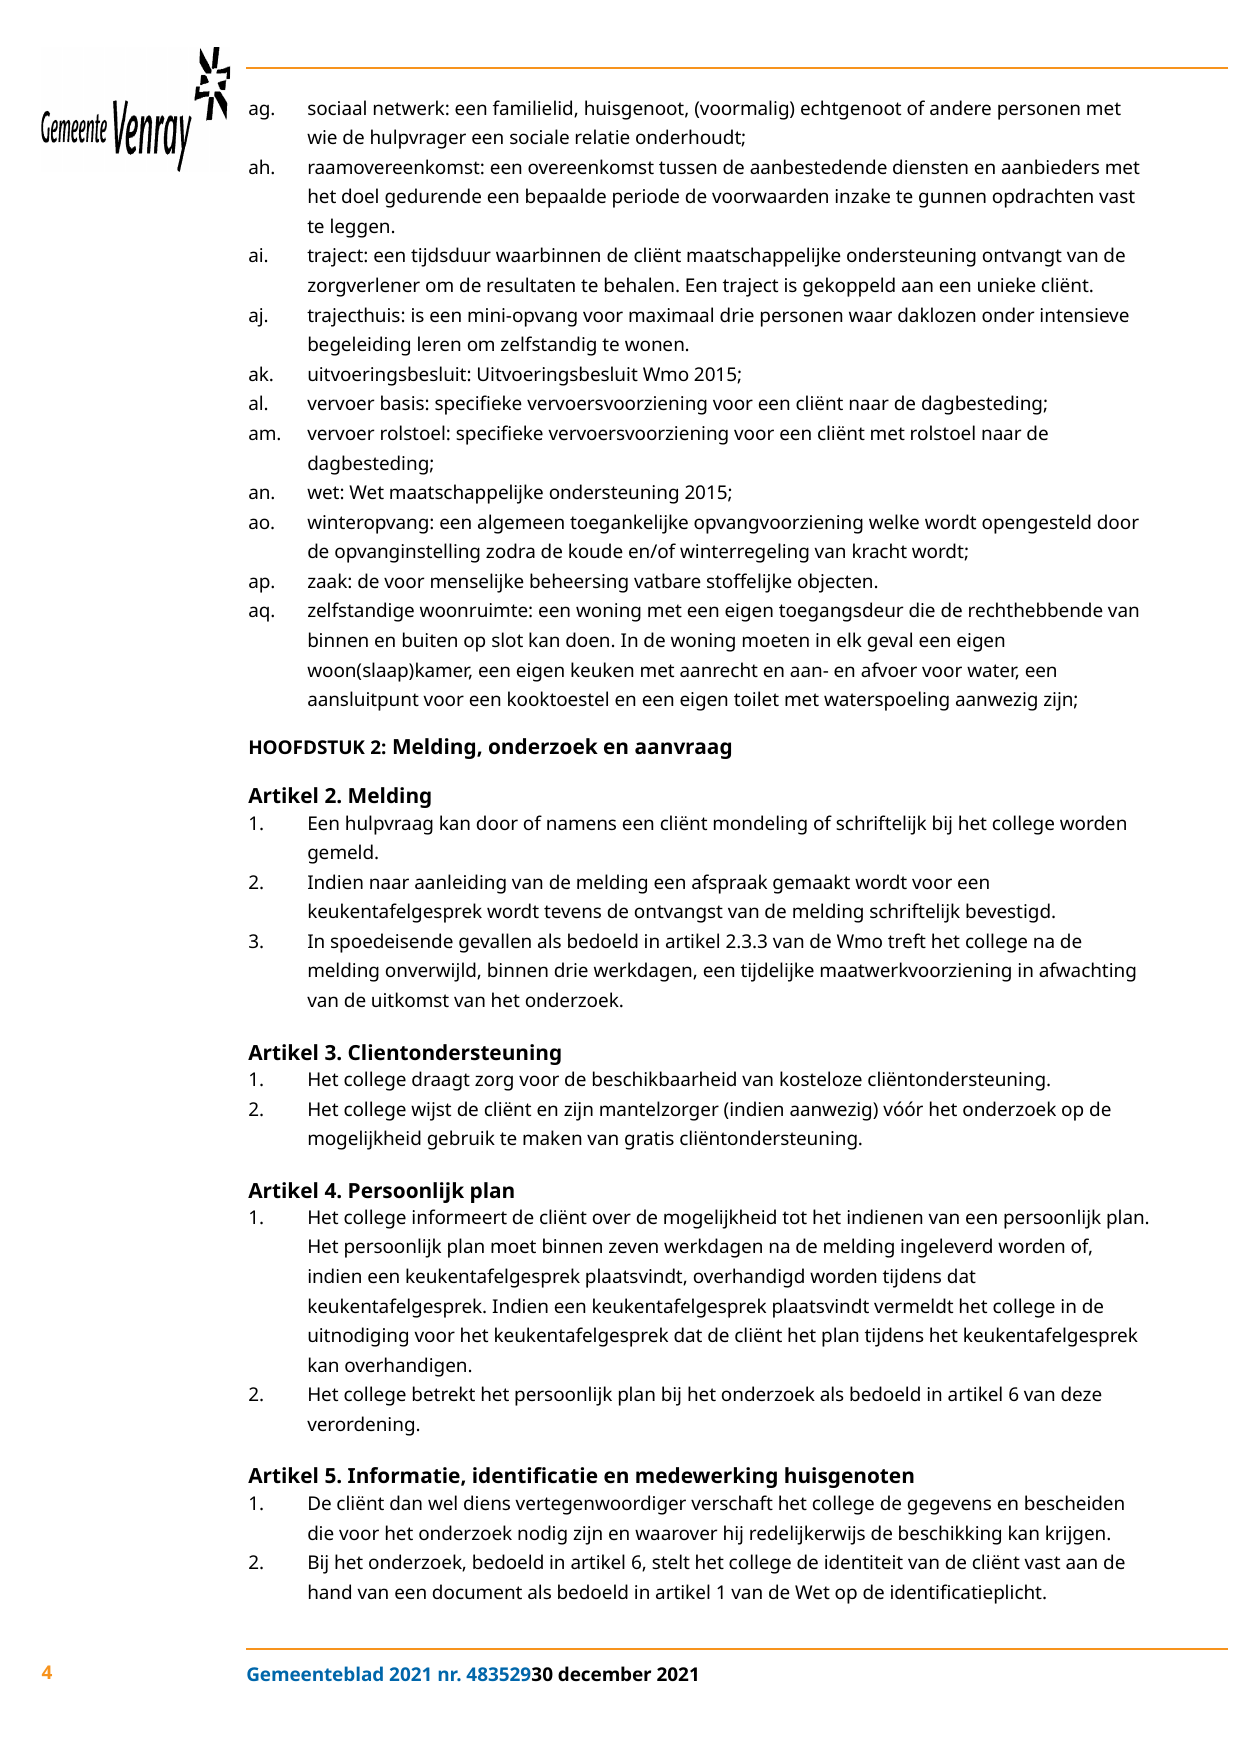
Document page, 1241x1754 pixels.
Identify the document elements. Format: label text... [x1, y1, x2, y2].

list Een hulpvraag kan door of namens een cliënt mondeling of schriftelijk bij het college worden gemeld. [248, 810, 1152, 865]
text Artikel 5. Informatie, identificatie en medewerking huisgenoten [248, 1462, 1152, 1490]
list vervoer rolstoel: specifieke vervoersvoorziening voor een cliënt met rolstoel naar de dagbesteding; [248, 420, 1152, 476]
list raamovereenkomst: een overeenkomst tussen de aanbestedende diensten en aanbieders met het doel gedurende een bepaalde periode de voorwaarden inzake te gunnen opdrachten vast te leggen. [248, 154, 1152, 239]
list winteropvang: een algemeen toegankelijke opvangvoorziening welke wordt opengesteld door de opvanginstelling zodra de koude en/of winterregeling van kracht wordt; [248, 509, 1152, 564]
text Artikel 2. Melding [248, 781, 1152, 810]
list uitvoeringsbesluit: Uitvoeringsbesluit Wmo 2015; [248, 361, 1152, 387]
list traject: een tijdsduur waarbinnen de cliënt maatschappelijke ondersteuning ontvangt van de zorgverlener om de resultaten te behalen. Een traject is gekoppeld aan een unieke cliënt. [248, 243, 1152, 298]
list wet: Wet maatschappelijke ondersteuning 2015; [248, 479, 1152, 505]
list sociaal netwerk: een familielid, huisgenoot, (voormalig) echtgenoot of andere personen met wie de hulpvrager een sociale relatie onderhoudt; [248, 95, 1152, 150]
list Het college draagt zorg voor de beschikbaarheid van kosteloze cliëntondersteuning. [248, 1066, 1152, 1092]
list Het college informeert de cliënt over de mogelijkheid tot het indienen van een persoonlijk plan. Het persoonlijk plan moet binnen zeven werkdagen na de melding ingeleverd worden of, indien een keukentafelgesprek plaatsvindt, overhandigd worden tijdens dat keukentafelgesprek. Indien een keukentafelgesprek plaatsvindt vermeldt het college in de uitnodiging voor het keukentafelgesprek dat de cliënt het plan tijdens het keukentafelgesprek kan overhandigen. [248, 1204, 1152, 1378]
list Het college betrekt het persoonlijk plan bij het onderzoek als bedoeld in artikel 6 van deze verordening. [248, 1382, 1152, 1437]
list zaak: de voor menselijke beheersing vatbare stoffelijke objecten. [248, 568, 1152, 594]
text HOOFDSTUK 2: Melding, onderzoek en aanvraag [248, 732, 1152, 761]
text Artikel 4. Persoonlijk plan [248, 1176, 1152, 1204]
list vervoer basis: specifieke vervoersvoorziening voor een cliënt naar de dagbesteding; [248, 391, 1152, 416]
list Het college wijst de cliënt en zijn mantelzorger (indien aanwezig) vóór het onderzoek op de mogelijkheid gebruik te maken van gratis cliëntondersteuning. [248, 1096, 1152, 1151]
text Artikel 3. Clientondersteuning [248, 1038, 1152, 1066]
list In spoedeisende gevallen als bedoeld in artikel 2.3.3 van de Wmo treft het college na de melding onverwijld, binnen drie werkdagen, een tijdelijke maatwerkvoorziening in afwachting van de uitkomst van het onderzoek. [248, 928, 1152, 1013]
list zelfstandige woonruimte: een woning met een eigen toegangsdeur die de rechthebbende van binnen en buiten op slot kan doen. In de woning moeten in elk geval een eigen woon(slaap)kamer, een eigen keuken met aanrecht en aan- en afvoer voor water, een aansluitpunt voor een kooktoestel en een eigen toilet met waterspoeling aanwezig zijn; [248, 598, 1152, 712]
picture [41, 47, 231, 172]
list trajecthuis: is een mini-opvang voor maximaal drie personen waar daklozen onder intensieve begeleiding leren om zelfstandig te wonen. [248, 302, 1152, 357]
list Bij het onderzoek, bedoeld in artikel 6, stelt het college de identiteit van de cliënt vast aan de hand van een document als bedoeld in artikel 1 van de Wet op de identificatieplicht. [248, 1549, 1152, 1604]
list Indien naar aanleiding van de melding een afspraak gemaakt wordt voor een keukentafelgesprek wordt tevens de ontvangst van de melding schriftelijk bevestigd. [248, 869, 1152, 924]
list De cliënt dan wel diens vertegenwoordiger verschaft het college de gegevens en bescheiden die voor het onderzoek nodig zijn en waarover hij redelijkerwijs de beschikking kan krijgen. [248, 1490, 1152, 1545]
